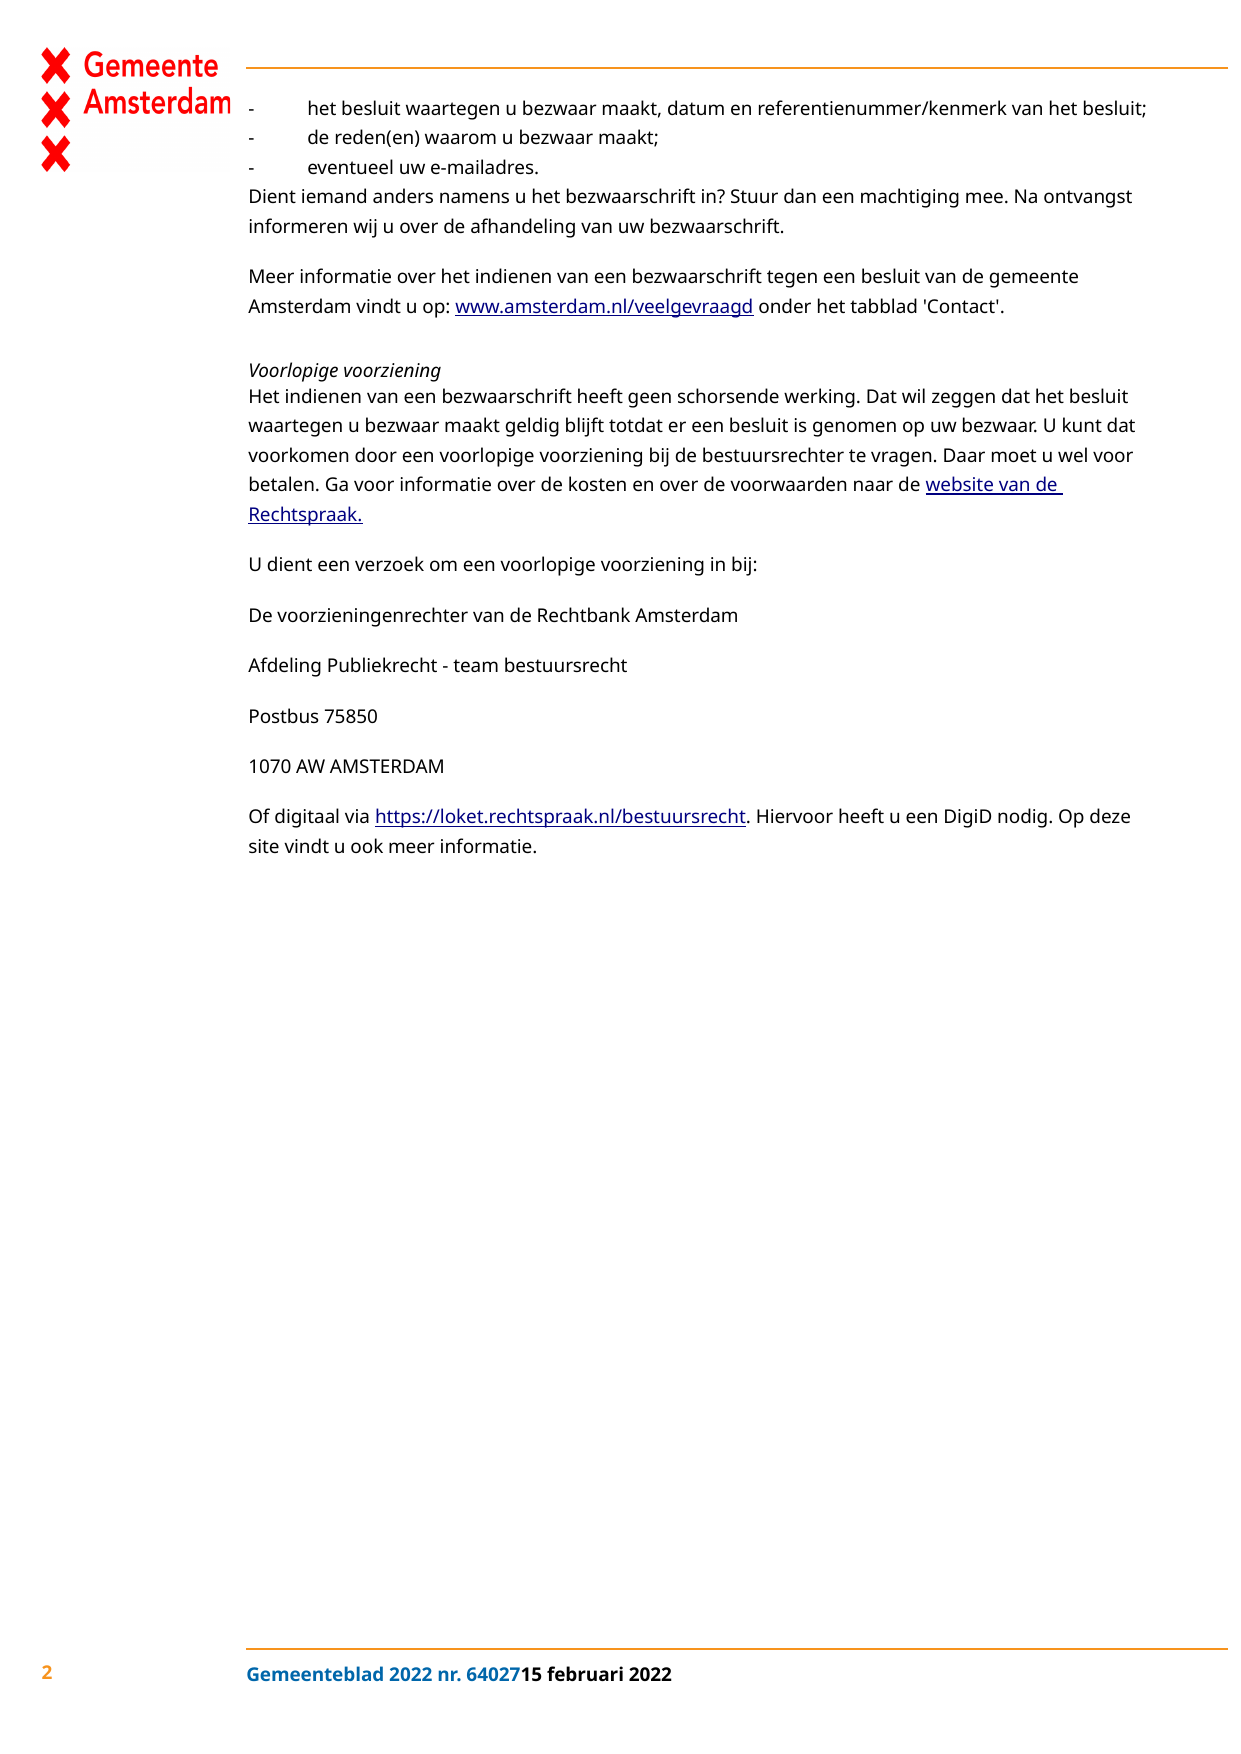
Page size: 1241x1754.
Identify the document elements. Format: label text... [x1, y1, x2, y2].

text Het indienen van een bezwaarschrift heeft geen schorsende werking. Dat wil zeggen dat het besluit waartegen u bezwaar maakt geldig blijft totdat er een besluit is genomen op uw bezwaar. U kunt dat voorkomen door een voorlopige voorziening bij de bestuursrechter te vragen. Daar moet u wel voor betalen. Ga voor informatie over de kosten en over de voorwaarden naar de website van de Rechtspraak. [248, 383, 1152, 527]
text Dient iemand anders namens u het bezwaarschrift in? Stuur dan een machtiging mee. Na ontvangst informeren wij u over de afhandeling van uw bezwaarschrift. [248, 183, 1152, 239]
text Afdeling Publiekrecht - team bestuursrecht [248, 652, 1152, 678]
text Of digitaal via https://loket.rechtspraak.nl/bestuursrecht. Hiervoor heeft u een DigiD nodig. Op deze site vindt u ook meer informatie. [248, 804, 1152, 859]
text 1070 AW AMSTERDAM [248, 753, 1152, 779]
text U dient een verzoek om een voorlopige voorziening in bij: [248, 552, 1152, 577]
list eventueel uw e-mailadres. [248, 154, 1152, 180]
text Meer informatie over het indienen van een bezwaarschrift tegen een besluit van de gemeente Amsterdam vindt u op: www.amsterdam.nl/veelgevraagd onder het tabblad 'Contact'. [248, 263, 1152, 319]
list het besluit waartegen u bezwaar maakt, datum en referentienummer/kenmerk van het besluit; [248, 95, 1152, 121]
text Voorlopige voorziening [248, 357, 1152, 383]
picture [41, 47, 231, 172]
list de reden(en) waarom u bezwaar maakt; [248, 124, 1152, 150]
text De voorzieningenrechter van de Rechtbank Amsterdam [248, 602, 1152, 628]
text Postbus 75850 [248, 703, 1152, 728]
